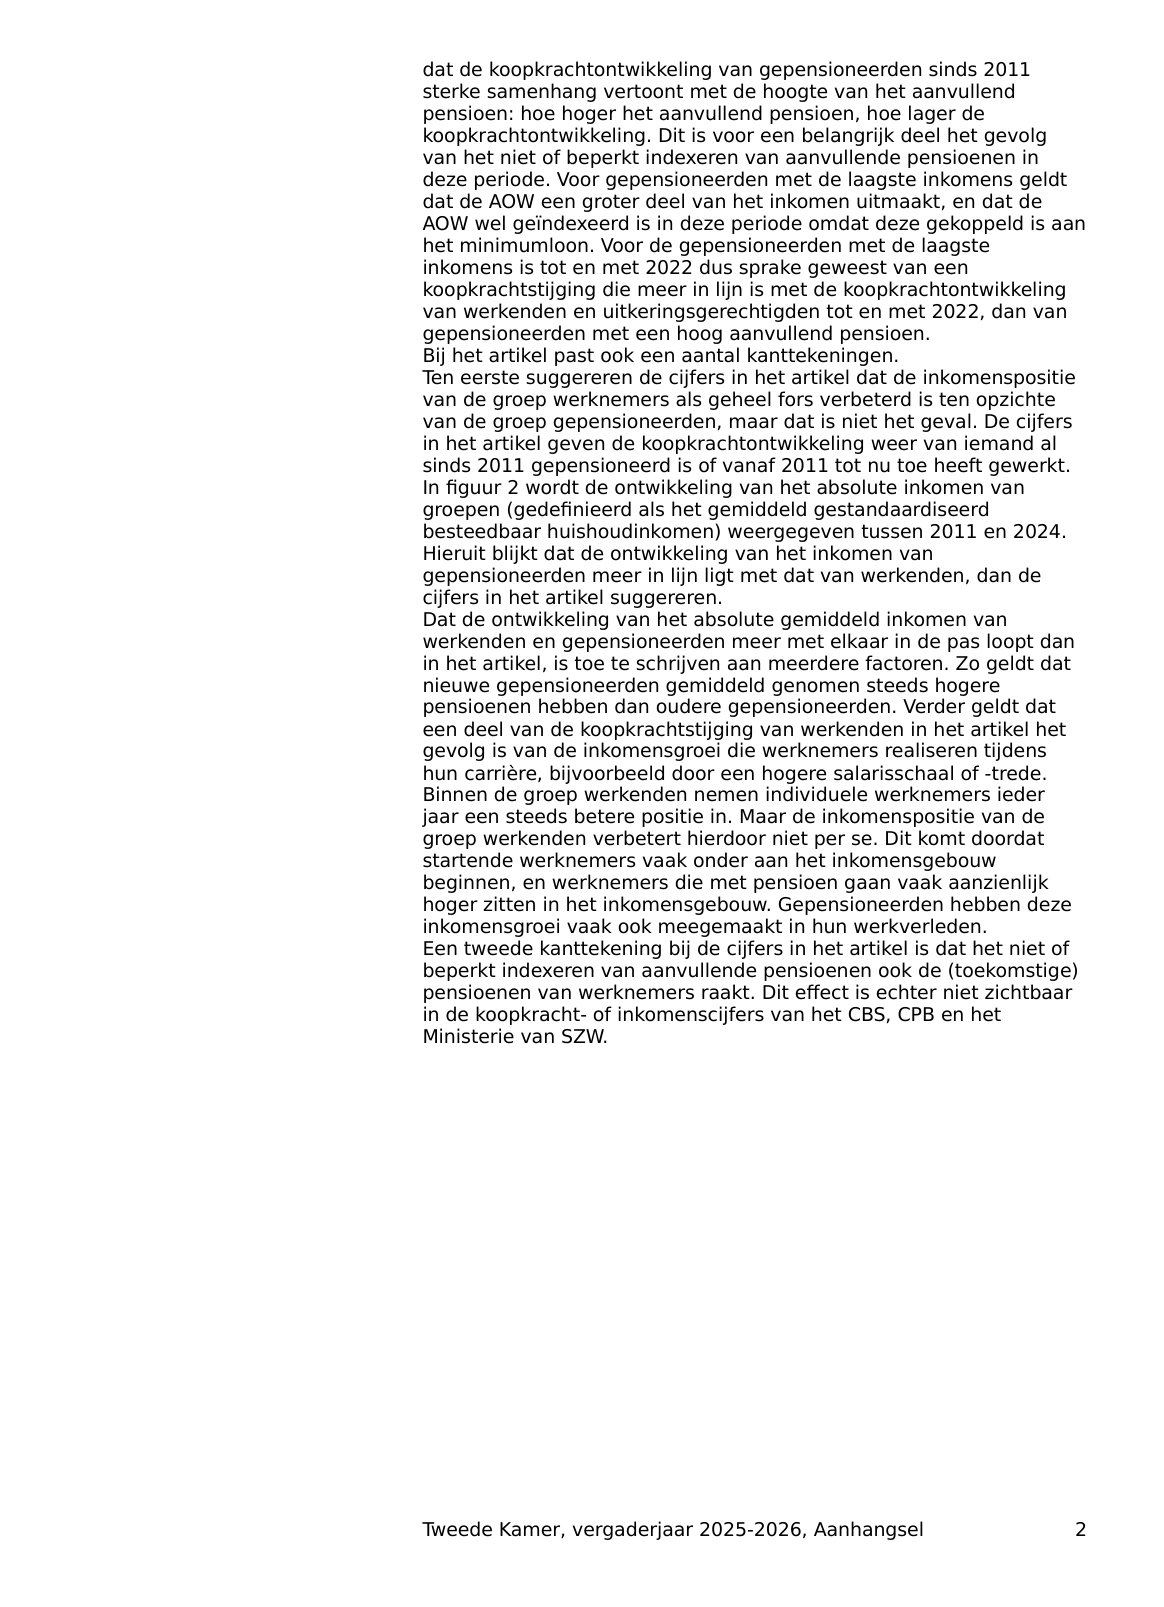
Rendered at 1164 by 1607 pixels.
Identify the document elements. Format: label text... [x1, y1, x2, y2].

text dat de koopkrachtontwikkeling van gepensioneerden sinds 2011 sterke samenhang vertoont met de hoogte van het aanvullend pensioen: hoe hoger het aanvullend pensioen, hoe lager de koopkrachtontwikkeling. Dit is voor een belangrijk deel het gevolg van het niet of beperkt indexeren van aanvullende pensioenen in deze periode. Voor gepensioneerden met de laagste inkomens geldt dat de AOW een groter deel van het inkomen uitmaakt, en dat de AOW wel geïndexeerd is in deze periode omdat deze gekoppeld is aan het minimumloon. Voor de gepensioneerden met de laagste inkomens is tot en met 2022 dus sprake geweest van een koopkrachtstijging die meer in lijn is met de koopkrachtontwikkeling van werkenden en uitkeringsgerechtigden tot en met 2022, dan van gepensioneerden met een hoog aanvullend pensioen. [422, 59, 1087, 345]
text Bij het artikel past ook een aantal kanttekeningen. [422, 345, 1087, 367]
text Een tweede kanttekening bij de cijfers in het artikel is dat het niet of beperkt indexeren van aanvullende pensioenen ook de (toekomstige) pensioenen van werknemers raakt. Dit effect is echter niet zichtbaar in de koopkracht- of inkomenscijfers van het CBS, CPB en het Ministerie van SZW. [422, 938, 1087, 1048]
text Ten eerste suggereren de cijfers in het artikel dat de inkomenspositie van de groep werknemers als geheel fors verbeterd is ten opzichte van de groep gepensioneerden, maar dat is niet het geval. De cijfers in het artikel geven de koopkrachtontwikkeling weer van iemand al sinds 2011 gepensioneerd is of vanaf 2011 tot nu toe heeft gewerkt. In figuur 2 wordt de ontwikkeling van het absolute inkomen van groepen (gedefinieerd als het gemiddeld gestandaardiseerd besteedbaar huishoudinkomen) weergegeven tussen 2011 en 2024. Hieruit blijkt dat de ontwikkeling van het inkomen van gepensioneerden meer in lijn ligt met dat van werkenden, dan de cijfers in het artikel suggereren. [422, 367, 1087, 608]
text Dat de ontwikkeling van het absolute gemiddeld inkomen van werkenden en gepensioneerden meer met elkaar in de pas loopt dan in het artikel, is toe te schrijven aan meerdere factoren. Zo geldt dat nieuwe gepensioneerden gemiddeld genomen steeds hogere pensioenen hebben dan oudere gepensioneerden. Verder geldt dat een deel van de koopkrachtstijging van werkenden in het artikel het gevolg is van de inkomensgroei die werknemers realiseren tijdens hun carrière, bijvoorbeeld door een hogere salarisschaal of -trede. Binnen de groep werkenden nemen individuele werknemers ieder jaar een steeds betere positie in. Maar de inkomenspositie van de groep werkenden verbetert hierdoor niet per se. Dit komt doordat startende werknemers vaak onder aan het inkomensgebouw beginnen, en werknemers die met pensioen gaan vaak aanzienlijk hoger zitten in het inkomensgebouw. Gepensioneerden hebben deze inkomensgroei vaak ook meegemaakt in hun werkverleden. [422, 608, 1087, 938]
